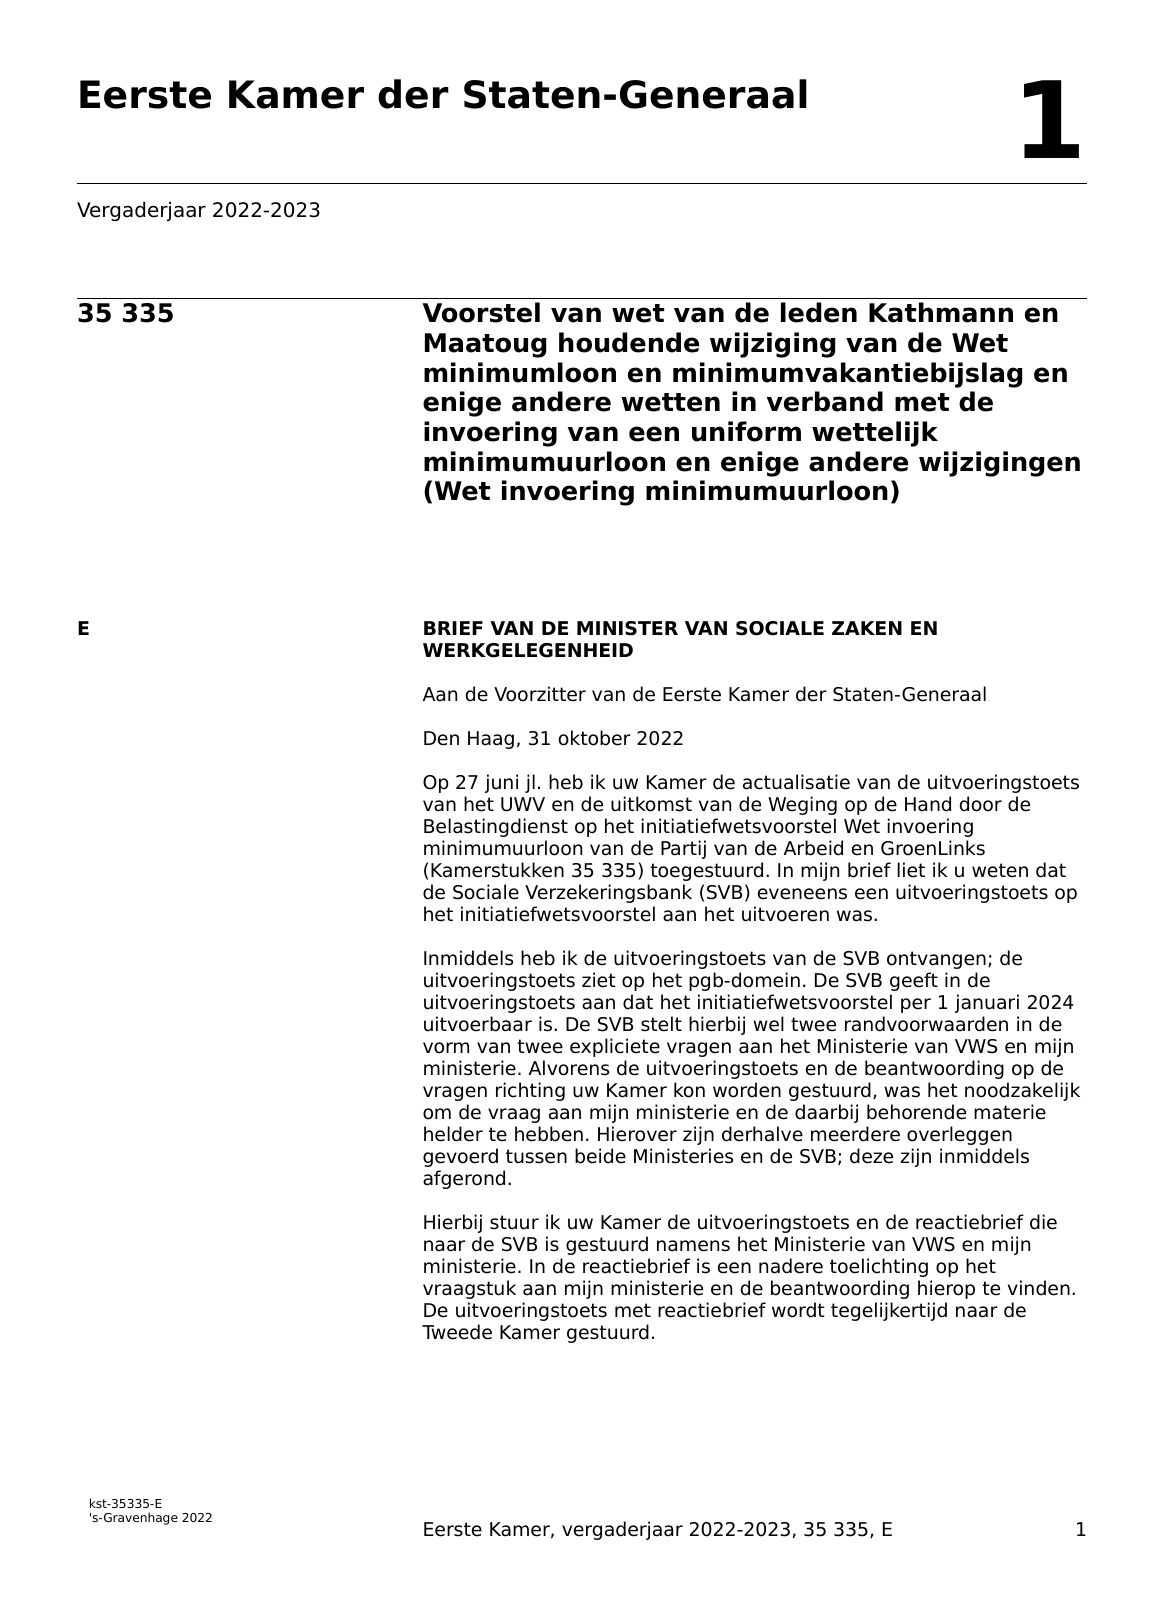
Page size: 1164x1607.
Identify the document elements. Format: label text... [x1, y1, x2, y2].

text 's-Gravenhage 2022 [88, 1511, 323, 1525]
text Inmiddels heb ik de uitvoeringstoets van de SVB ontvangen; de uitvoeringstoets ziet op het pgb-domein. De SVB geeft in de uitvoeringstoets aan dat het initiatiefwetsvoorstel per 1 januari 2024 uitvoerbaar is. De SVB stelt hierbij wel twee randvoorwaarden in de vorm van twee expliciete vragen aan het Ministerie van VWS en mijn ministerie. Alvorens de uitvoeringstoets en de beantwoording op de vragen richting uw Kamer kon worden gestuurd, was het noodzakelijk om de vraag aan mijn ministerie en de daarbij behorende materie helder te hebben. Hierover zijn derhalve meerdere overleggen gevoerd tussen beide Ministeries en de SVB; deze zijn inmiddels afgerond. [422, 948, 1087, 1190]
text kst-35335-E [88, 1497, 323, 1511]
table_header 1 [886, 59, 1087, 183]
subtitle E BRIEF VAN DE MINISTER VAN SOCIALE ZAKEN EN WERKGELEGENHEID [77, 618, 1087, 662]
text Op 27 juni jl. heb ik uw Kamer de actualisatie van de uitvoeringstoets van het UWV en de uitkomst van de Weging op de Hand door de Belastingdienst op het initiatiefwetsvoorstel Wet invoering minimumuurloon van de Partij van de Arbeid en GroenLinks (Kamerstukken 35 335) toegestuurd. In mijn brief liet ik u weten dat de Sociale Verzekeringsbank (SVB) eveneens een uitvoeringstoets op het initiatiefwetsvoorstel aan het uitvoeren was. [422, 772, 1087, 926]
text Den Haag, 31 oktober 2022 [422, 728, 1087, 750]
subtitle 35 335 Voorstel van wet van de leden Kathmann en Maatoug houdende wijziging van de Wet minimumloon en minimumvakantiebijslag en enige andere wetten in verband met de invoering van een uniform wettelijk minimumuurloon en enige andere wijzigingen (Wet invoering minimumuurloon) [77, 299, 1087, 507]
text Hierbij stuur ik uw Kamer de uitvoeringstoets en de reactiebrief die naar de SVB is gestuurd namens het Ministerie van VWS en mijn ministerie. In de reactiebrief is een nadere toelichting op het vraagstuk aan mijn ministerie en de beantwoording hierop te vinden. De uitvoeringstoets met reactiebrief wordt tegelijkertijd naar de Tweede Kamer gestuurd. [422, 1212, 1087, 1344]
text Aan de Voorzitter van de Eerste Kamer der Staten-Generaal [422, 684, 1087, 706]
table_header Eerste Kamer der Staten-Generaal [77, 59, 886, 183]
table_cell Vergaderjaar 2022-2023 [77, 184, 1087, 298]
